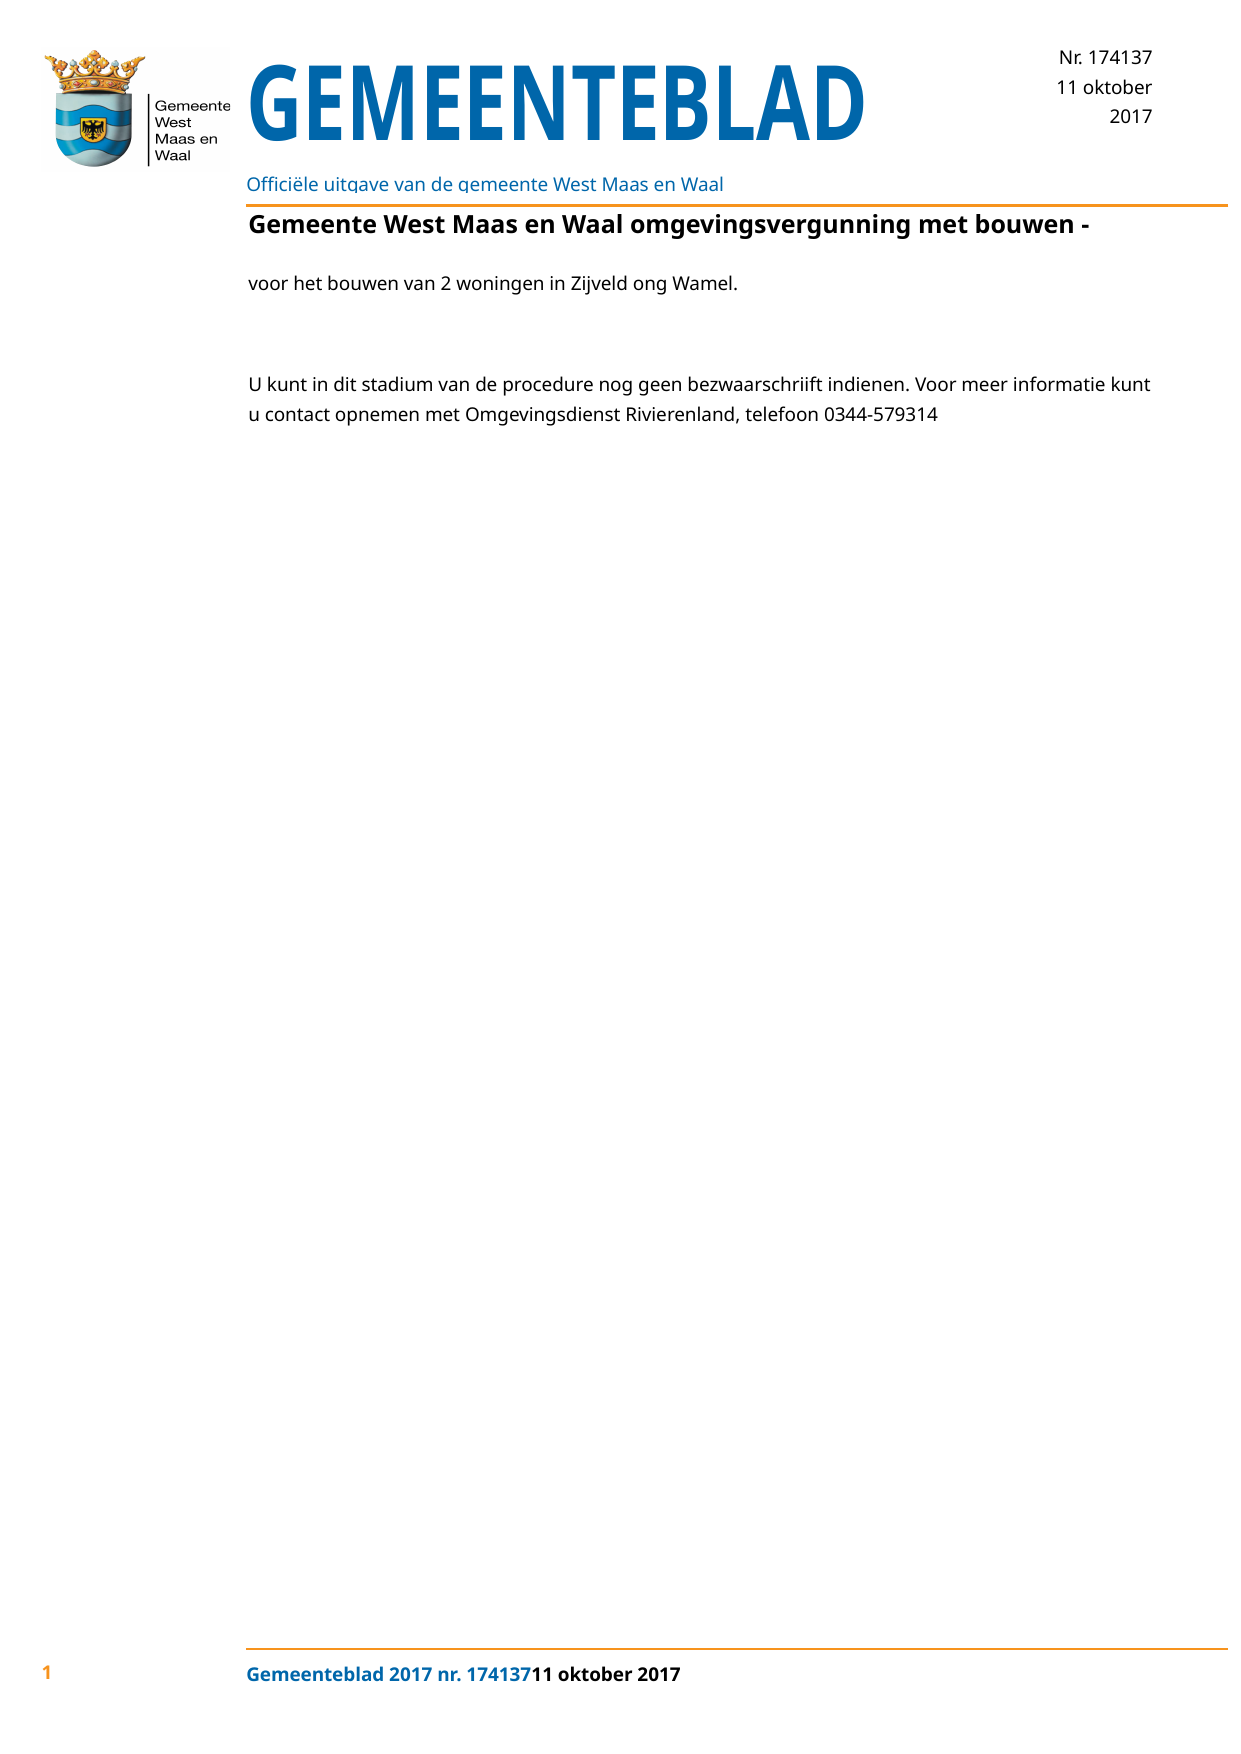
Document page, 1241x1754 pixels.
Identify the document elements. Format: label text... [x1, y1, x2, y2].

text Gemeente West Maas en Waal omgevingsvergunning met bouwen - [248, 207, 1152, 241]
text voor het bouwen van 2 woningen in Zijveld ong Wamel. [248, 270, 1152, 296]
picture [41, 47, 231, 172]
text U kunt in dit stadium van de procedure nog geen bezwaarschriift indienen. Voor meer informatie kunt u contact opnemen met Omgevingsdienst Rivierenland, telefoon 0344-579314 [248, 371, 1152, 426]
